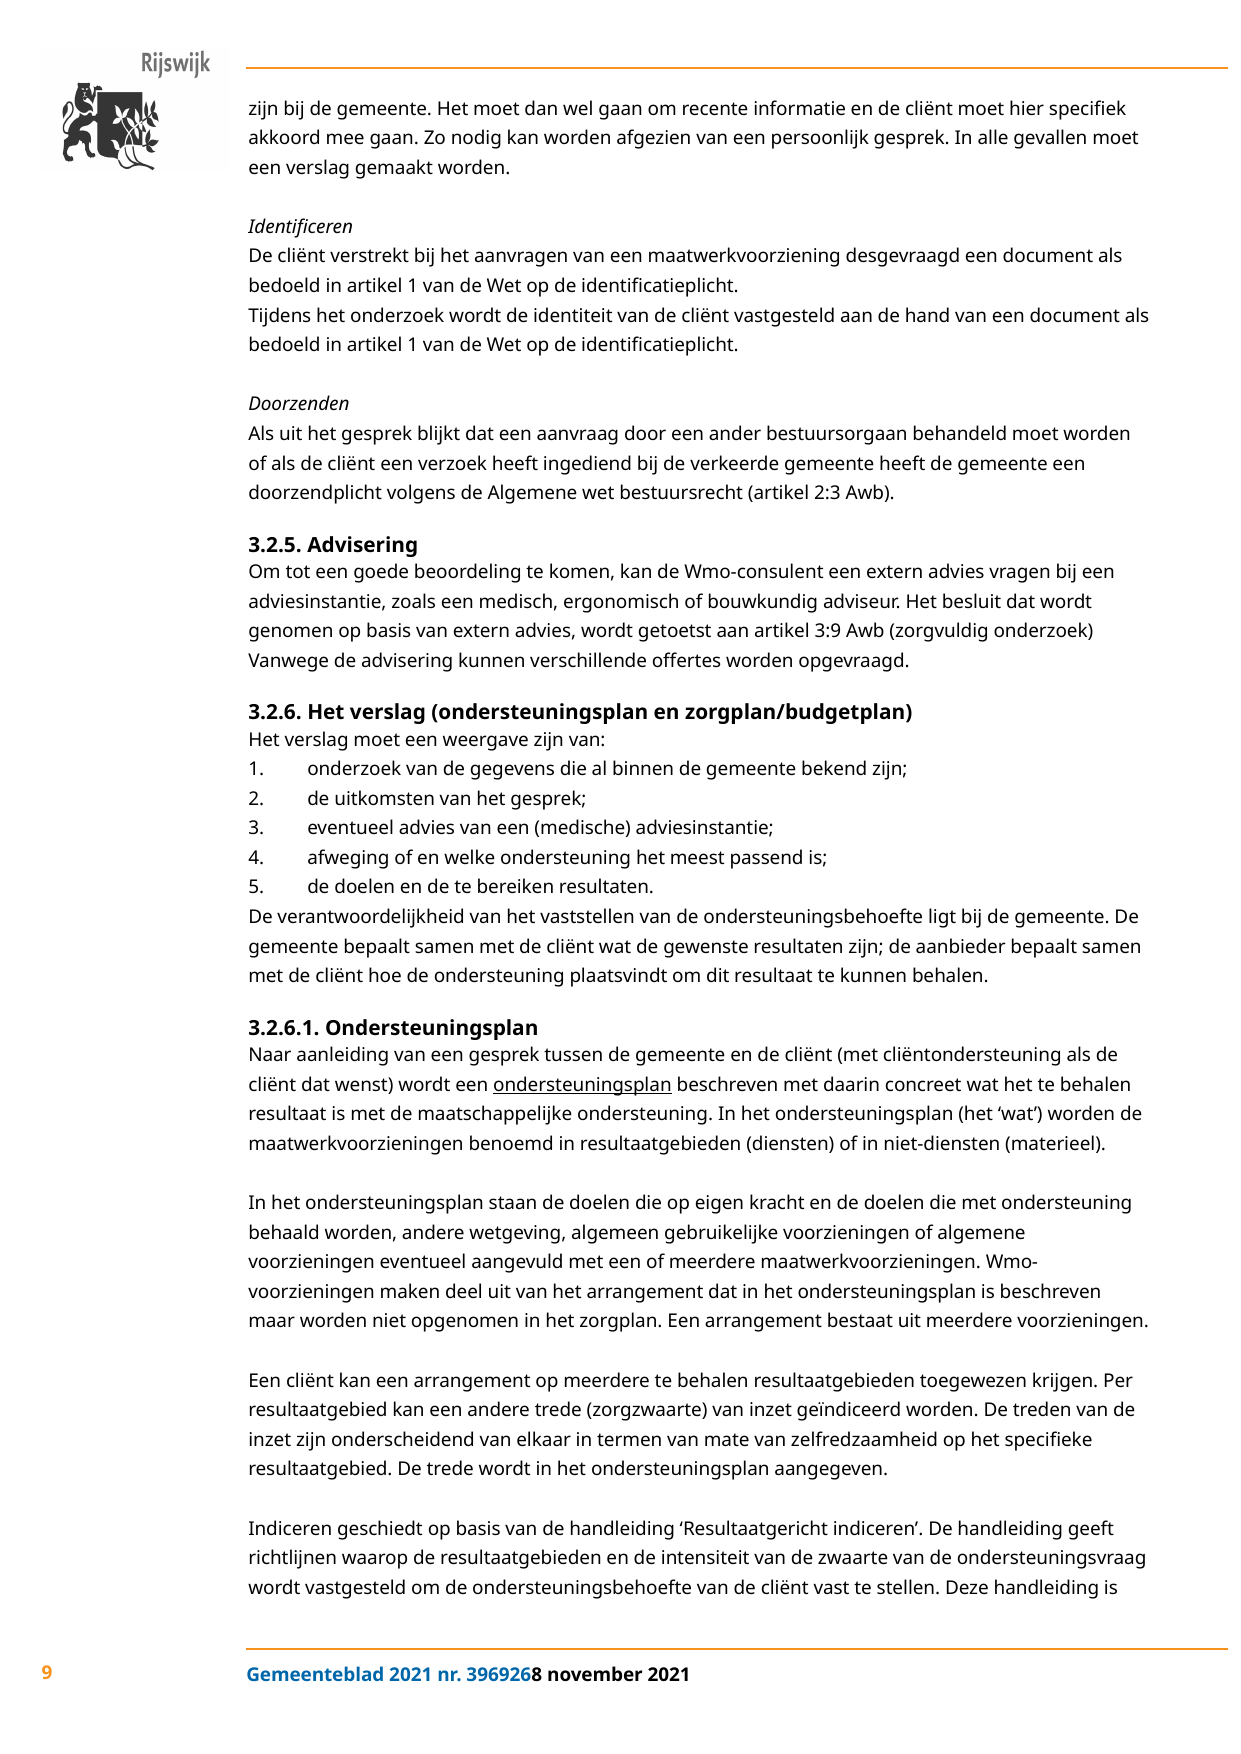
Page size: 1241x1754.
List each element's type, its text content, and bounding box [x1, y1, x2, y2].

text Doorzenden [248, 391, 1152, 416]
list eventueel advies van een (medische) adviesinstantie; [248, 814, 1152, 840]
text Vanwege de advisering kunnen verschillende offertes worden opgevraagd. [248, 647, 1152, 673]
text Identificeren [248, 213, 1152, 239]
text zijn bij de gemeente. Het moet dan wel gaan om recente informatie en de cliënt moet hier specifiek akkoord mee gaan. Zo nodig kan worden afgezien van een persoonlijk gesprek. In alle gevallen moet een verslag gemaakt worden. [248, 95, 1152, 180]
list de doelen en de te bereiken resultaten. [248, 874, 1152, 899]
text Een cliënt kan een arrangement op meerdere te behalen resultaatgebieden toegewezen krijgen. Per resultaatgebied kan een andere trede (zorgzwaarte) van inzet geïndiceerd worden. De treden van de inzet zijn onderscheidend van elkaar in termen van mate van zelfredzaamheid op het specifieke resultaatgebied. De trede wordt in het ondersteuningsplan aangegeven. [248, 1367, 1152, 1481]
text Tijdens het onderzoek wordt de identiteit van de cliënt vastgesteld aan de hand van een document als bedoeld in artikel 1 van de Wet op de identificatieplicht. [248, 302, 1152, 357]
text Naar aanleiding van een gesprek tussen de gemeente en de cliënt (met cliëntondersteuning als de cliënt dat wenst) wordt een ondersteuningsplan beschreven met daarin concreet wat het te behalen resultaat is met de maatschappelijke ondersteuning. In het ondersteuningsplan (het ‘wat’) worden de maatwerkvoorzieningen benoemd in resultaatgebieden (diensten) of in niet-diensten (materieel). [248, 1041, 1152, 1156]
text 3.2.6.1. Ondersteuningsplan [248, 1013, 1152, 1041]
text Het verslag moet een weergave zijn van: [248, 726, 1152, 752]
text De cliënt verstrekt bij het aanvragen van een maatwerkvoorziening desgevraagd een document als bedoeld in artikel 1 van de Wet op de identificatieplicht. [248, 243, 1152, 298]
list de uitkomsten van het gesprek; [248, 785, 1152, 811]
picture [41, 47, 231, 172]
list afweging of en welke ondersteuning het meest passend is; [248, 844, 1152, 870]
list onderzoek van de gegevens die al binnen de gemeente bekend zijn; [248, 755, 1152, 781]
text 3.2.6. Het verslag (ondersteuningsplan en zorgplan/budgetplan) [248, 697, 1152, 726]
text 3.2.5. Advisering [248, 530, 1152, 558]
text De verantwoordelijkheid van het vaststellen van de ondersteuningsbehoefte ligt bij de gemeente. De gemeente bepaalt samen met de cliënt wat de gewenste resultaten zijn; de aanbieder bepaalt samen met de cliënt hoe de ondersteuning plaatsvindt om dit resultaat te kunnen behalen. [248, 903, 1152, 988]
text Als uit het gesprek blijkt dat een aanvraag door een ander bestuursorgaan behandeld moet worden of als de cliënt een verzoek heeft ingediend bij de verkeerde gemeente heeft de gemeente een doorzendplicht volgens de Algemene wet bestuursrecht (artikel 2:3 Awb). [248, 420, 1152, 505]
text In het ondersteuningsplan staan de doelen die op eigen kracht en de doelen die met ondersteuning behaald worden, andere wetgeving, algemeen gebruikelijke voorzieningen of algemene voorzieningen eventueel aangevuld met een of meerdere maatwerkvoorzieningen. Wmo-voorzieningen maken deel uit van het arrangement dat in het ondersteuningsplan is beschreven maar worden niet opgenomen in het zorgplan. Een arrangement bestaat uit meerdere voorzieningen. [248, 1189, 1152, 1333]
text Om tot een goede beoordeling te komen, kan de Wmo-consulent een extern advies vragen bij een adviesinstantie, zoals een medisch, ergonomisch of bouwkundig adviseur. Het besluit dat wordt genomen op basis van extern advies, wordt getoetst aan artikel 3:9 Awb (zorgvuldig onderzoek) [248, 558, 1152, 643]
text Indiceren geschiedt op basis van de handleiding ‘Resultaatgericht indiceren’. De handleiding geeft richtlijnen waarop de resultaatgebieden en de intensiteit van de zwaarte van de ondersteuningsvraag wordt vastgesteld om de ondersteuningsbehoefte van de cliënt vast te stellen. Deze handleiding is [248, 1515, 1152, 1599]
